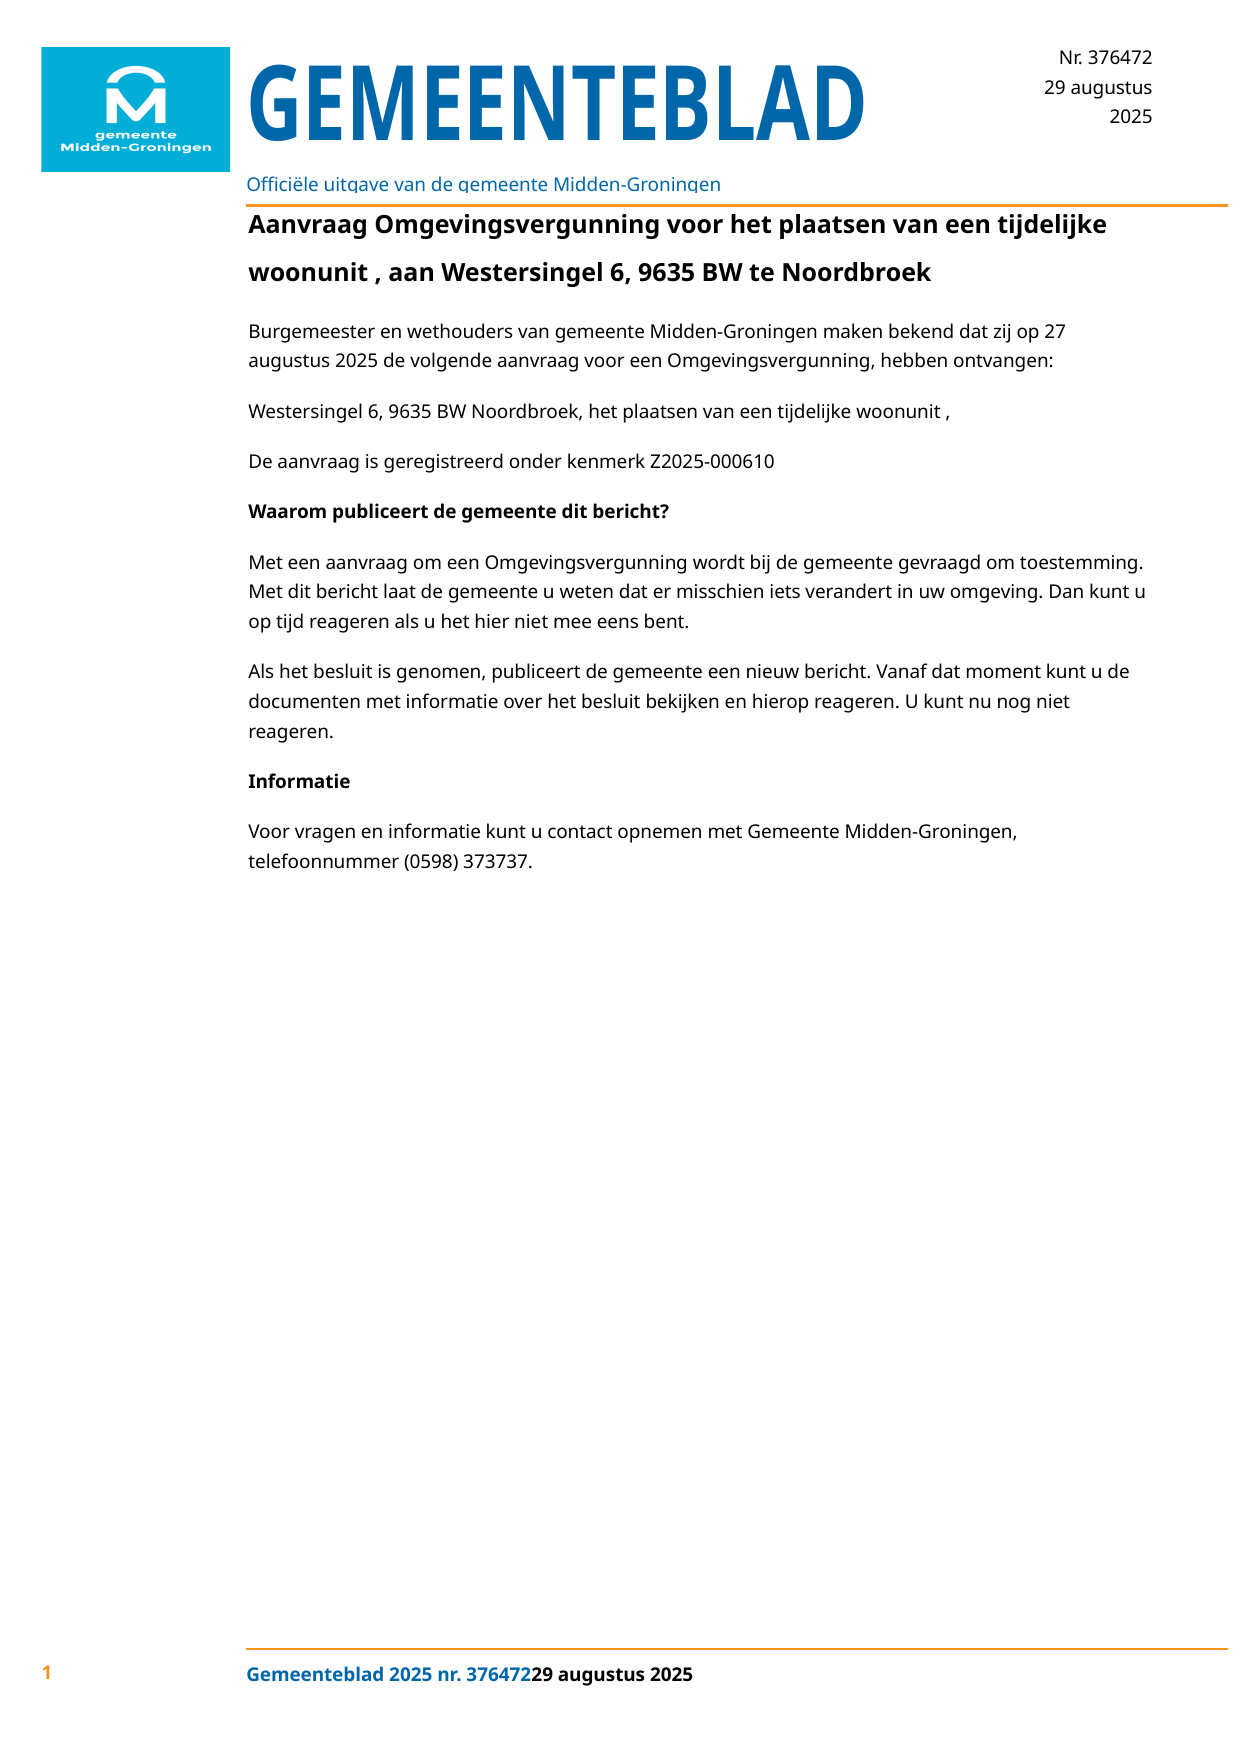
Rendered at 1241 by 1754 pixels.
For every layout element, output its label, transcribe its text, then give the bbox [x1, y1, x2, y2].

text Informatie [248, 768, 1152, 794]
text Waarom publiceert de gemeente dit bericht? [248, 499, 1152, 524]
picture [107, 89, 165, 122]
text Westersingel 6, 9635 BW Noordbroek, het plaatsen van een tijdelijke woonunit , [248, 398, 1152, 424]
text Aanvraag Omgevingsvergunning voor het plaatsen van een tijdelijke woonunit , aan Westersingel 6, 9635 BW te Noordbroek [248, 207, 1152, 288]
text Als het besluit is genomen, publiceert de gemeente een nieuw bericht. Vanaf dat moment kunt u de documenten met informatie over het besluit bekijken en hierop reageren. U kunt nu nog niet reageren. [248, 659, 1152, 744]
text Met een aanvraag om een Omgevingsvergunning wordt bij de gemeente gevraagd om toestemming. Met dit bericht laat de gemeente u weten dat er misschien iets verandert in uw omgeving. Dan kunt u op tijd reageren als u het hier niet mee eens bent. [248, 549, 1152, 634]
text Voor vragen en informatie kunt u contact opnemen met Gemeente Midden-Groningen, telefoonnummer (0598) 373737. [248, 819, 1152, 874]
text Burgemeester en wethouders van gemeente Midden-Groningen maken bekend dat zij op 27 augustus 2025 de volgende aanvraag voor een Omgevingsvergunning, hebben ontvangen: [248, 318, 1152, 373]
picture [108, 66, 164, 82]
picture [184, 146, 190, 153]
text De aanvraag is geregistreerd onder kenmerk Z2025-000610 [248, 448, 1152, 474]
